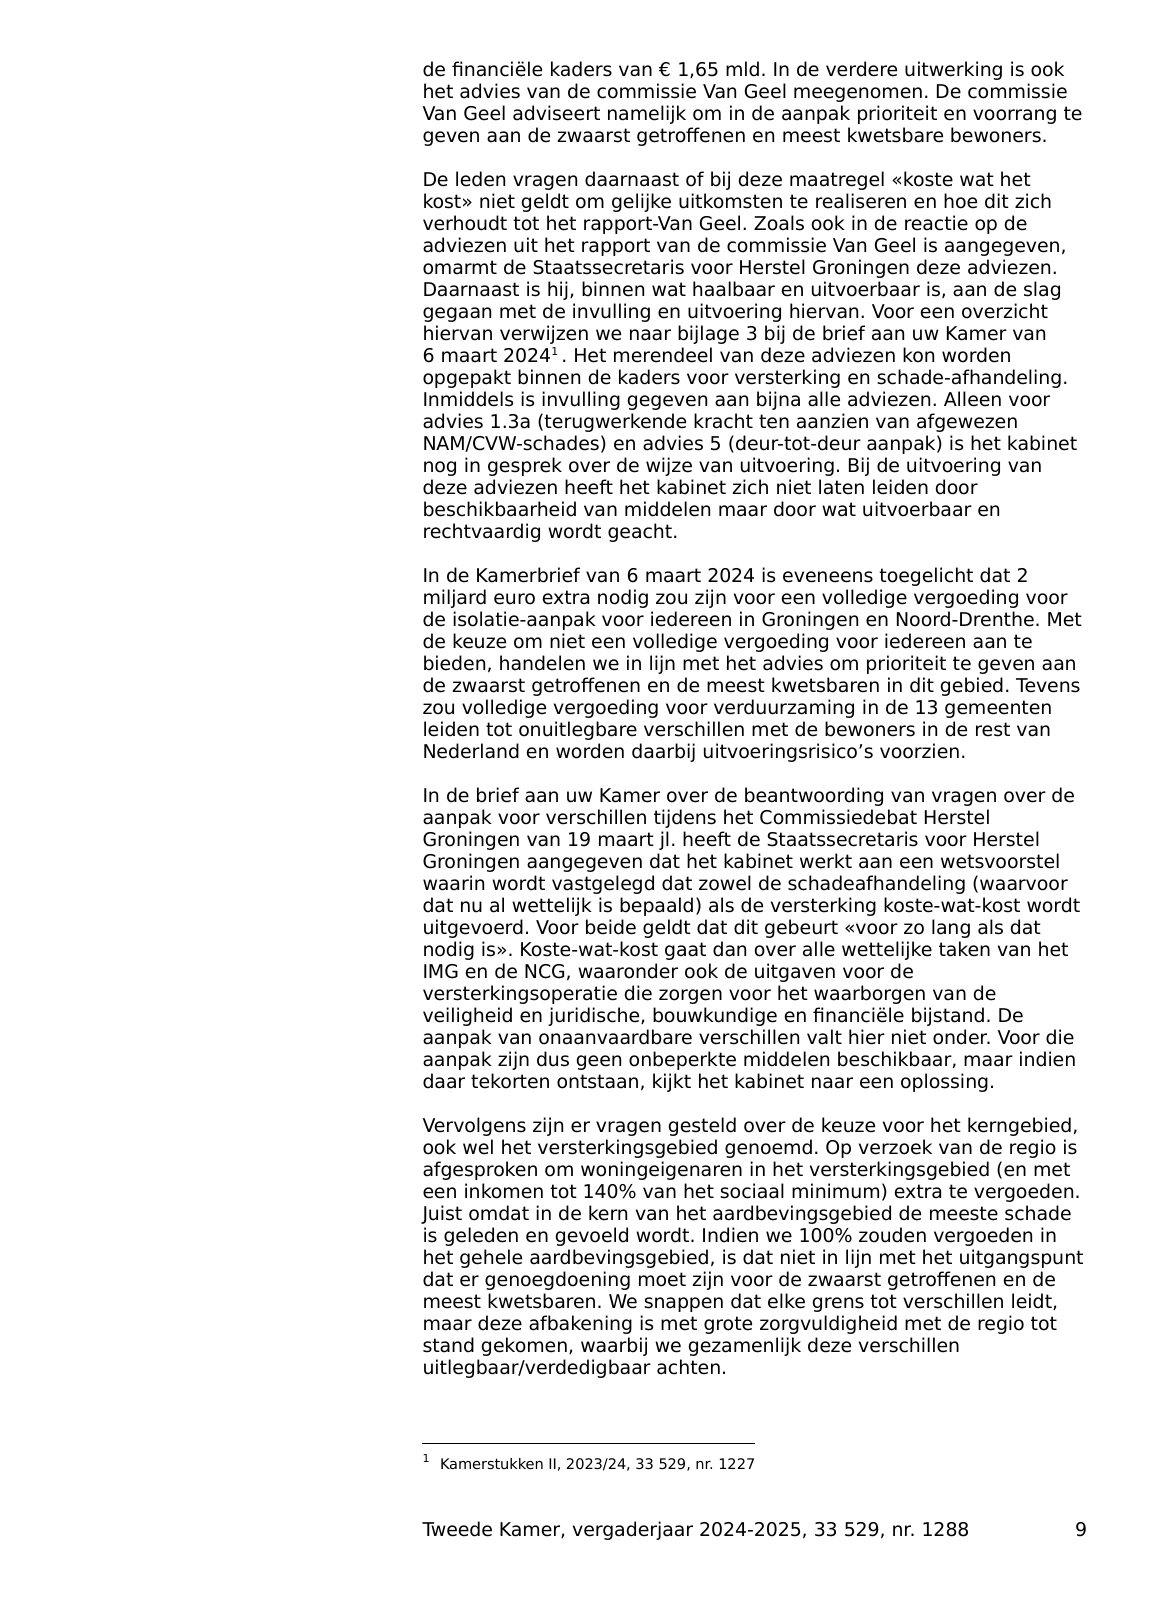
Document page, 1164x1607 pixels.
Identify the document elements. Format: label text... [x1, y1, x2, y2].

text De leden vragen daarnaast of bij deze maatregel «koste wat het kost» niet geldt om gelijke uitkomsten te realiseren en hoe dit zich verhoudt tot het rapport-Van Geel. Zoals ook in de reactie op de adviezen uit het rapport van de commissie Van Geel is aangegeven, omarmt de Staatssecretaris voor Herstel Groningen deze adviezen. Daarnaast is hij, binnen wat haalbaar en uitvoerbaar is, aan de slag gegaan met de invulling en uitvoering hiervan. Voor een overzicht hiervan verwijzen we naar bijlage 3 bij de brief aan uw Kamer van 6 maart 2024. Het merendeel van deze adviezen kon worden opgepakt binnen de kaders voor versterking en schade-afhandeling. Inmiddels is invulling gegeven aan bijna alle adviezen. Alleen voor advies 1.3a (terugwerkende kracht ten aanzien van afgewezen NAM/CVW-schades) en advies 5 (deur-tot-deur aanpak) is het kabinet nog in gesprek over de wijze van uitvoering. Bij de uitvoering van deze adviezen heeft het kabinet zich niet laten leiden door beschikbaarheid van middelen maar door wat uitvoerbaar en rechtvaardig wordt geacht. [422, 169, 1087, 543]
text Vervolgens zijn er vragen gesteld over de keuze voor het kerngebied, ook wel het versterkingsgebied genoemd. Op verzoek van de regio is afgesproken om woningeigenaren in het versterkingsgebied (en met een inkomen tot 140% van het sociaal minimum) extra te vergoeden. Juist omdat in de kern van het aardbevingsgebied de meeste schade is geleden en gevoeld wordt. Indien we 100% zouden vergoeden in het gehele aardbevingsgebied, is dat niet in lijn met het uitgangspunt dat er genoegdoening moet zijn voor de zwaarst getroffenen en de meest kwetsbaren. We snappen dat elke grens tot verschillen leidt, maar deze afbakening is met grote zorgvuldigheid met de regio tot stand gekomen, waarbij we gezamenlijk deze verschillen uitlegbaar/verdedigbaar achten. [422, 1115, 1087, 1379]
text Kamerstukken II, 2023/24, 33 529, nr. 1227 [422, 1452, 1087, 1474]
text In de Kamerbrief van 6 maart 2024 is eveneens toegelicht dat 2 miljard euro extra nodig zou zijn voor een volledige vergoeding voor de isolatie-aanpak voor iedereen in Groningen en Noord-Drenthe. Met de keuze om niet een volledige vergoeding voor iedereen aan te bieden, handelen we in lijn met het advies om prioriteit te geven aan de zwaarst getroffenen en de meest kwetsbaren in dit gebied. Tevens zou volledige vergoeding voor verduurzaming in de 13 gemeenten leiden tot onuitlegbare verschillen met de bewoners in de rest van Nederland en worden daarbij uitvoeringsrisico’s voorzien. [422, 565, 1087, 763]
text de financiële kaders van € 1,65 mld. In de verdere uitwerking is ook het advies van de commissie Van Geel meegenomen. De commissie Van Geel adviseert namelijk om in de aanpak prioriteit en voorrang te geven aan de zwaarst getroffenen en meest kwetsbare bewoners. [422, 59, 1087, 147]
text In de brief aan uw Kamer over de beantwoording van vragen over de aanpak voor verschillen tijdens het Commissiedebat Herstel Groningen van 19 maart jl. heeft de Staatssecretaris voor Herstel Groningen aangegeven dat het kabinet werkt aan een wetsvoorstel waarin wordt vastgelegd dat zowel de schadeafhandeling (waarvoor dat nu al wettelijk is bepaald) als de versterking koste-wat-kost wordt uitgevoerd. Voor beide geldt dat dit gebeurt «voor zo lang als dat nodig is». Koste-wat-kost gaat dan over alle wettelijke taken van het IMG en de NCG, waaronder ook de uitgaven voor de versterkingsoperatie die zorgen voor het waarborgen van de veiligheid en juridische, bouwkundige en financiële bijstand. De aanpak van onaanvaardbare verschillen valt hier niet onder. Voor die aanpak zijn dus geen onbeperkte middelen beschikbaar, maar indien daar tekorten ontstaan, kijkt het kabinet naar een oplossing. [422, 785, 1087, 1093]
